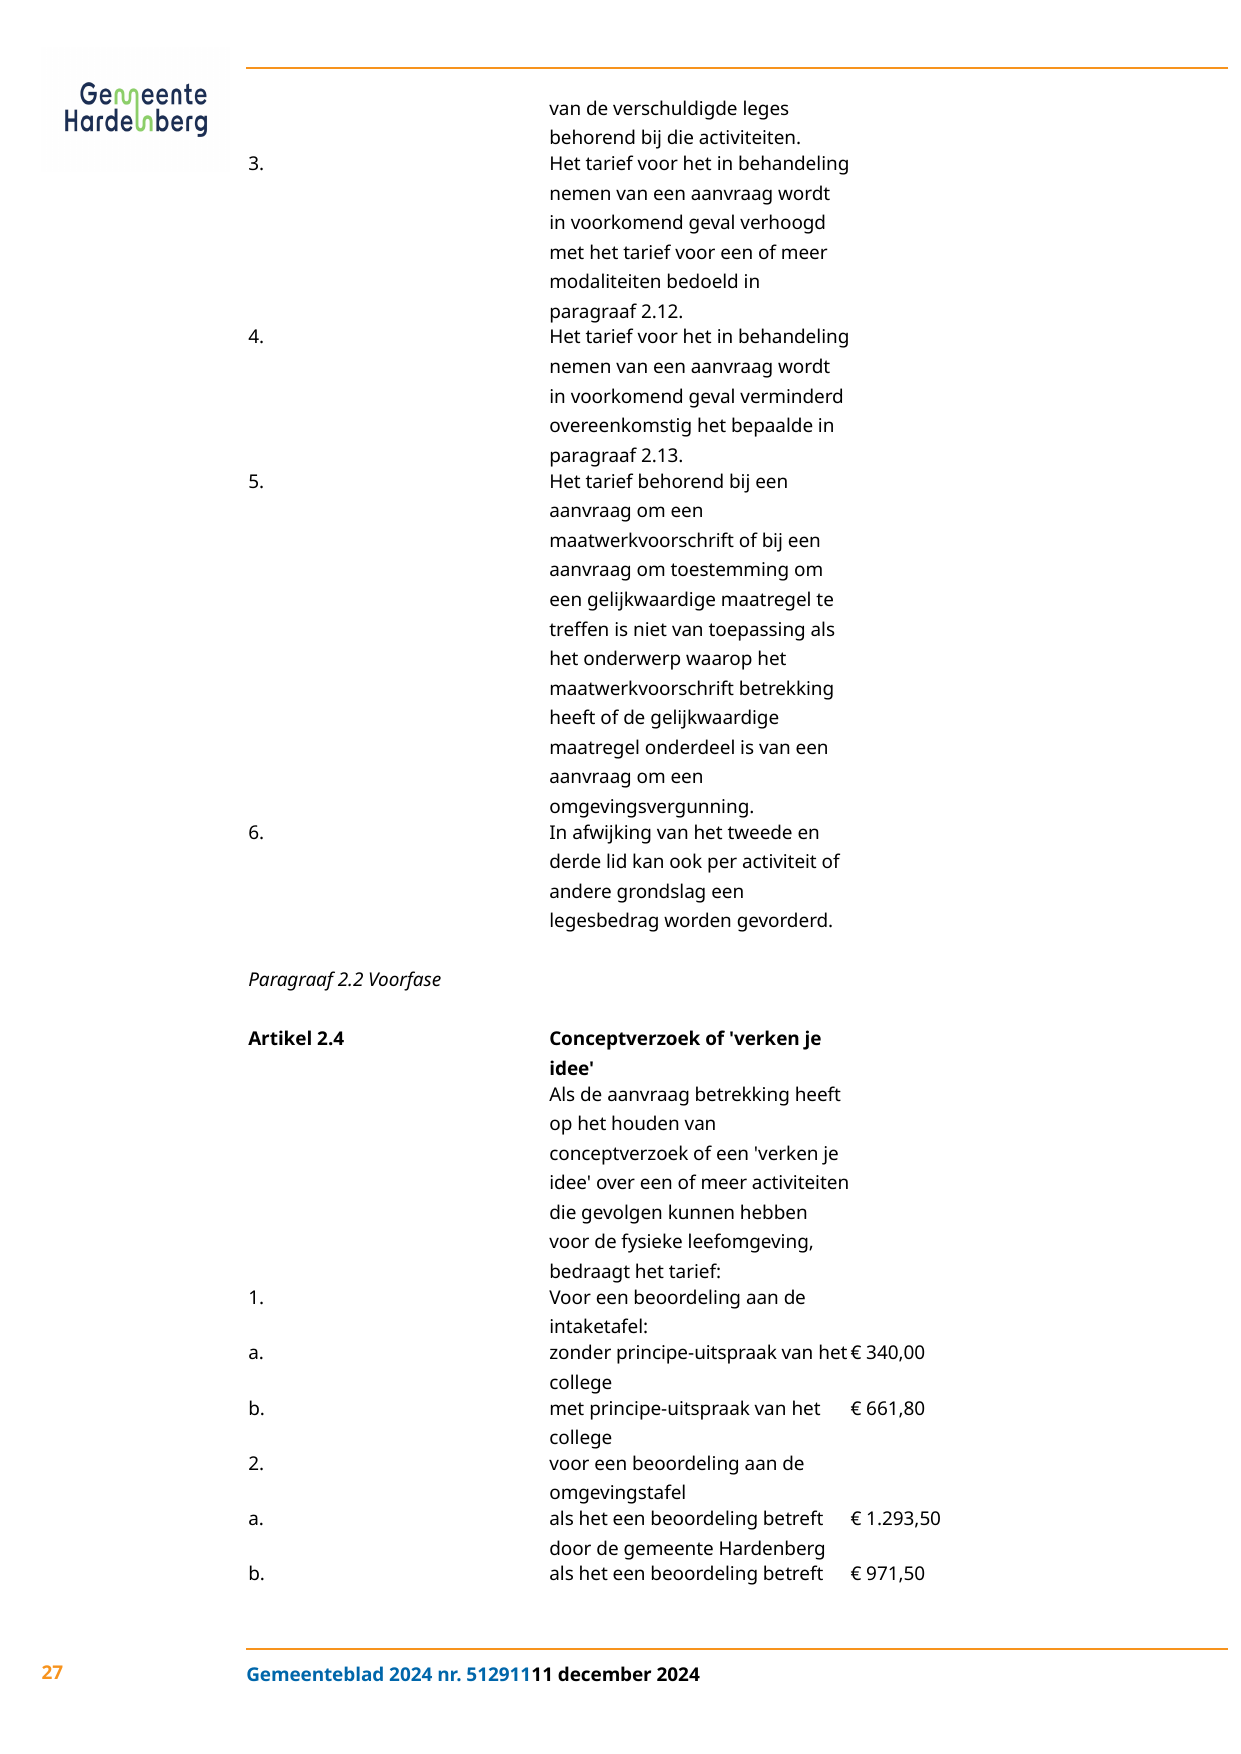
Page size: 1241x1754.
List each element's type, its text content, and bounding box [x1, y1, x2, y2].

table_cell [850, 1450, 1152, 1505]
table_cell [248, 1081, 549, 1284]
table_cell Het tarief behorend bij een aanvraag om een maatwerkvoorschrift of bij een aanvraag om toestemming om een gelijkwaardige maatregel te treffen is niet van toepassing als het onderwerp waarop het maatwerkvoorschrift betrekking heeft of de gelijkwaardige maatregel onderdeel is van een aanvraag om een omgevingsvergunning. [549, 468, 850, 819]
table_cell b. [248, 1395, 549, 1450]
table_cell 4. [248, 324, 549, 468]
table_cell [248, 95, 549, 150]
table_header Artikel 2.4 [248, 1026, 549, 1081]
table_cell [850, 1081, 1152, 1284]
table_cell a. [248, 1505, 549, 1561]
table_cell [850, 95, 1152, 150]
table_header Conceptverzoek of 'verken je idee' [549, 1026, 850, 1081]
table_cell a. [248, 1339, 549, 1395]
table_cell van de verschuldigde leges behorend bij die activiteiten. [549, 95, 850, 150]
picture [41, 47, 231, 172]
table_cell Het tarief voor het in behandeling nemen van een aanvraag wordt in voorkomend geval verminderd overeenkomstig het bepaalde in paragraaf 2.13. [549, 324, 850, 468]
table_cell als het een beoordeling betreft [549, 1561, 850, 1586]
table_cell € 340,00 [850, 1339, 1152, 1395]
table_cell [850, 324, 1152, 468]
table_cell [850, 468, 1152, 819]
table_cell voor een beoordeling aan de omgevingstafel [549, 1450, 850, 1505]
table_cell 2. [248, 1450, 549, 1505]
table_cell [850, 150, 1152, 324]
table_cell als het een beoordeling betreft door de gemeente Hardenberg [549, 1505, 850, 1561]
table_cell 5. [248, 468, 549, 819]
table_cell Het tarief voor het in behandeling nemen van een aanvraag wordt in voorkomend geval verhoogd met het tarief voor een of meer modaliteiten bedoeld in paragraaf 2.12. [549, 150, 850, 324]
table_cell € 1.293,50 [850, 1505, 1152, 1561]
text Paragraaf 2.2 Voorfase [248, 966, 1152, 992]
table_cell [850, 819, 1152, 933]
table_cell In afwijking van het tweede en derde lid kan ook per activiteit of andere grondslag een legesbedrag worden gevorderd. [549, 819, 850, 933]
table_cell 1. [248, 1284, 549, 1339]
table_cell € 661,80 [850, 1395, 1152, 1450]
table_cell zonder principe-uitspraak van het college [549, 1339, 850, 1395]
table_cell b. [248, 1561, 549, 1586]
table_cell Voor een beoordeling aan de intaketafel: [549, 1284, 850, 1339]
table_header [850, 1026, 1152, 1081]
table_cell 3. [248, 150, 549, 324]
table_cell € 971,50 [850, 1561, 1152, 1586]
table_cell [850, 1284, 1152, 1339]
table_cell Als de aanvraag betrekking heeft op het houden van conceptverzoek of een 'verken je idee' over een of meer activiteiten die gevolgen kunnen hebben voor de fysieke leefomgeving, bedraagt het tarief: [549, 1081, 850, 1284]
table_cell 6. [248, 819, 549, 933]
table_cell met principe-uitspraak van het college [549, 1395, 850, 1450]
